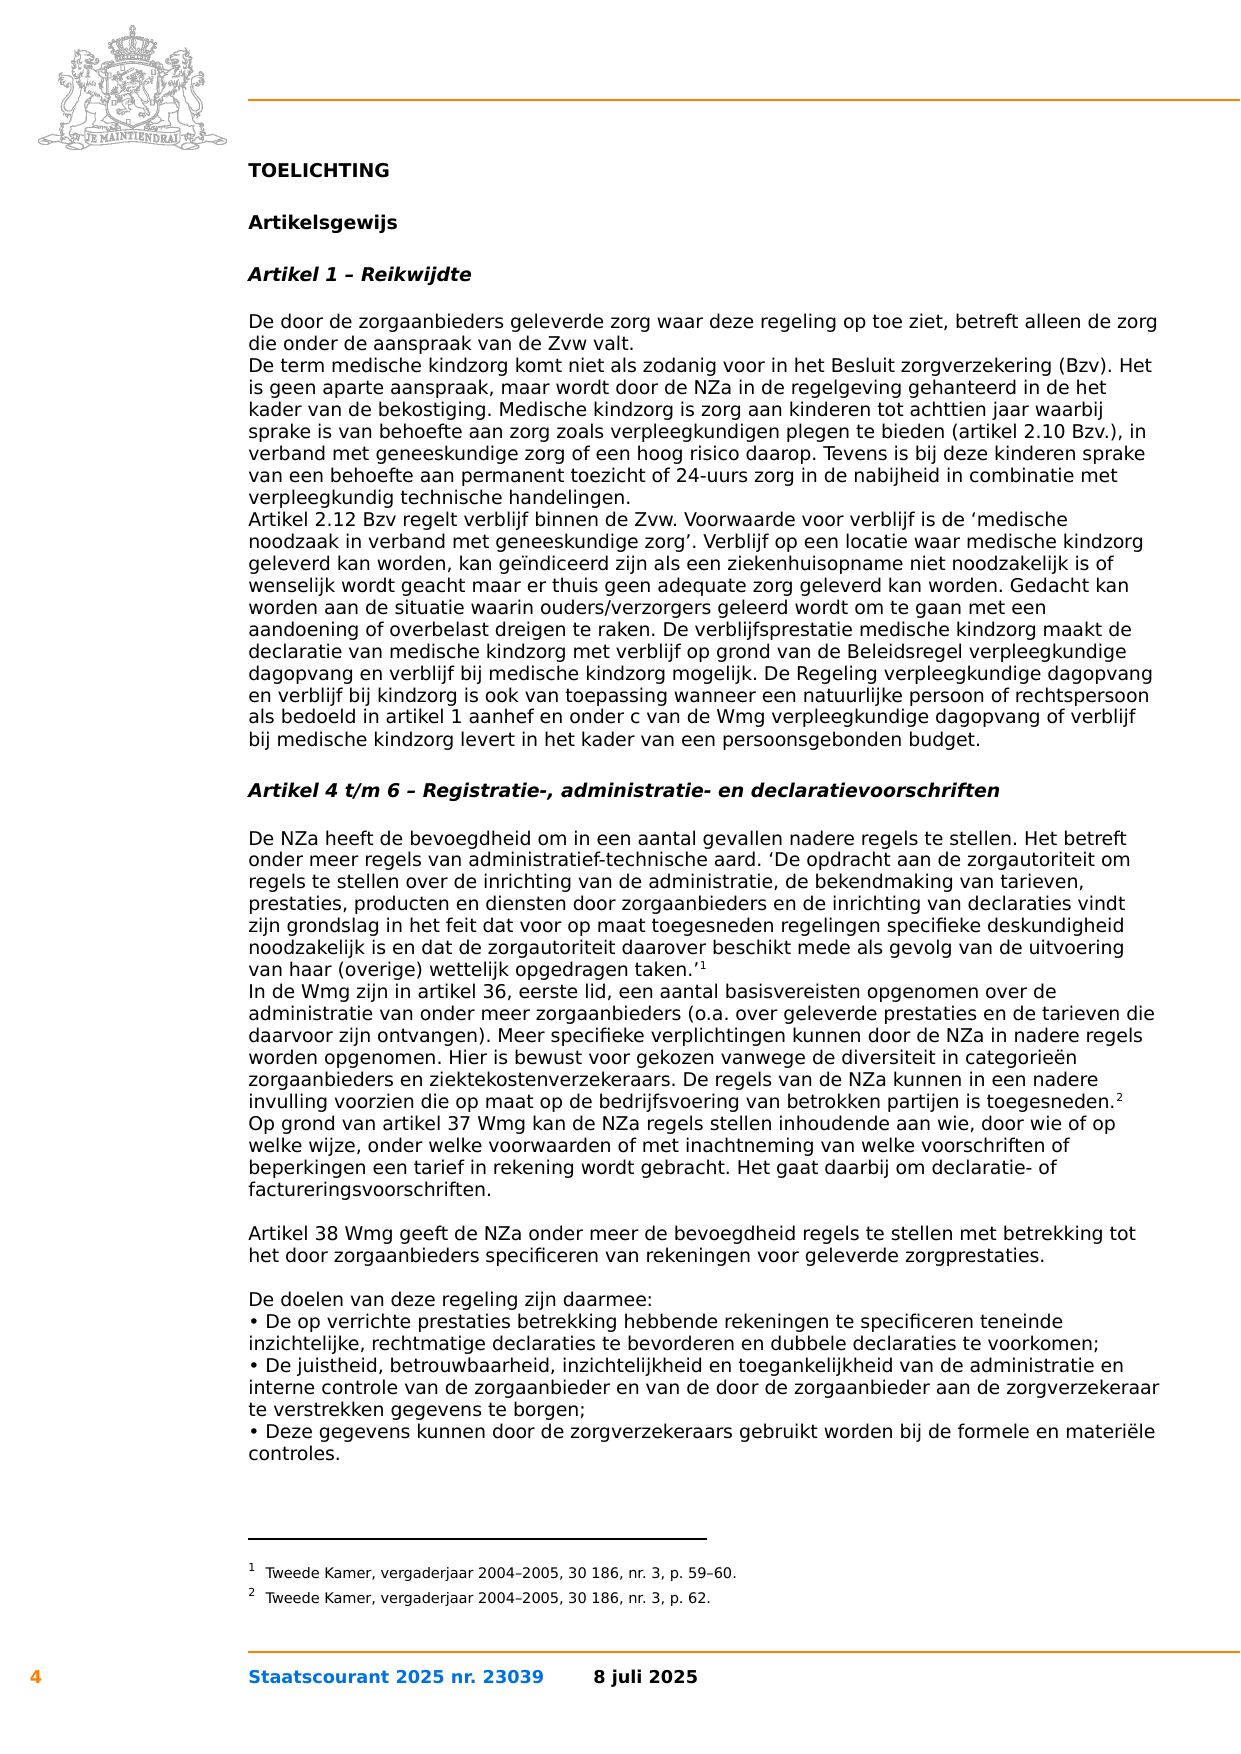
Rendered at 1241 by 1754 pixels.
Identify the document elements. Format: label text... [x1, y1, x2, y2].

text Op grond van artikel 37 Wmg kan de NZa regels stellen inhoudende aan wie, door wie of op welke wijze, onder welke voorwaarden of met inachtneming van welke voorschriften of beperkingen een tarief in rekening wordt gebracht. Het gaat daarbij om declaratie- of factureringsvoorschriften. [248, 1113, 1163, 1201]
text • De juistheid, betrouwbaarheid, inzichtelijkheid en toegankelijkheid van de administratie en interne controle van de zorgaanbieder en van de door de zorgaanbieder aan de zorgverzekeraar te verstrekken gegevens te borgen; [248, 1355, 1163, 1421]
subtitle Artikel 4 t/m 6 – Registratie-, administratie- en declaratievoorschriften [248, 780, 1163, 802]
text • Deze gegevens kunnen door de zorgverzekeraars gebruikt worden bij de formele en materiële controles. [248, 1421, 1163, 1464]
subtitle Artikel 1 – Reikwijdte [248, 264, 1163, 286]
text De term medische kindzorg komt niet als zodanig voor in het Besluit zorgverzekering (Bzv). Het is geen aparte aanspraak, maar wordt door de NZa in de regelgeving gehanteerd in de het kader van de bekostiging. Medische kindzorg is zorg aan kinderen tot achttien jaar waarbij sprake is van behoefte aan zorg zoals verpleegkundigen plegen te bieden (artikel 2.10 Bzv.), in verband met geneeskundige zorg of een hoog risico daarop. Tevens is bij deze kinderen sprake van een behoefte aan permanent toezicht of 24-uurs zorg in de nabijheid in combinatie met verpleegkundig technische handelingen. [248, 355, 1163, 509]
text Tweede Kamer, vergaderjaar 2004–2005, 30 186, nr. 3, p. 59–60. [248, 1561, 1163, 1583]
picture [38, 25, 227, 150]
text Tweede Kamer, vergaderjaar 2004–2005, 30 186, nr. 3, p. 62. [248, 1586, 1163, 1608]
text De NZa heeft de bevoegdheid om in een aantal gevallen nadere regels te stellen. Het betreft onder meer regels van administratief-technische aard. ‘De opdracht aan de zorgautoriteit om regels te stellen over de inrichting van de administratie, de bekendmaking van tarieven, prestaties, producten en diensten door zorgaanbieders en de inrichting van declaraties vindt zijn grondslag in het feit dat voor op maat toegesneden regelingen specifieke deskundigheid noodzakelijk is en dat de zorgautoriteit daarover beschikt mede als gevolg van de uitvoering van haar (overige) wettelijk opgedragen taken.’ [248, 827, 1163, 981]
subtitle TOELICHTING [248, 160, 1163, 182]
text Artikel 38 Wmg geeft de NZa onder meer de bevoegdheid regels te stellen met betrekking tot het door zorgaanbieders specificeren van rekeningen voor geleverde zorgprestaties. [248, 1223, 1163, 1267]
text De door de zorgaanbieders geleverde zorg waar deze regeling op toe ziet, betreft alleen de zorg die onder de aanspraak van de Zvw valt. [248, 311, 1163, 355]
text Artikel 2.12 Bzv regelt verblijf binnen de Zvw. Voorwaarde voor verblijf is de ‘medische noodzaak in verband met geneeskundige zorg’. Verblijf op een locatie waar medische kindzorg geleverd kan worden, kan geïndiceerd zijn als een ziekenhuisopname niet noodzakelijk is of wenselijk wordt geacht maar er thuis geen adequate zorg geleverd kan worden. Gedacht kan worden aan de situatie waarin ouders/verzorgers geleerd wordt om te gaan met een aandoening of overbelast dreigen te raken. De verblijfsprestatie medische kindzorg maakt de declaratie van medische kindzorg met verblijf op grond van de Beleidsregel verpleegkundige dagopvang en verblijf bij medische kindzorg mogelijk. De Regeling verpleegkundige dagopvang en verblijf bij kindzorg is ook van toepassing wanneer een natuurlijke persoon of rechtspersoon als bedoeld in artikel 1 aanhef en onder c van de Wmg verpleegkundige dagopvang of verblijf bij medische kindzorg levert in het kader van een persoonsgebonden budget. [248, 509, 1163, 750]
subtitle Artikelsgewijs [248, 212, 1163, 234]
text In de Wmg zijn in artikel 36, eerste lid, een aantal basisvereisten opgenomen over de administratie van onder meer zorgaanbieders (o.a. over geleverde prestaties en de tarieven die daarvoor zijn ontvangen). Meer specifieke verplichtingen kunnen door de NZa in nadere regels worden opgenomen. Hier is bewust voor gekozen vanwege de diversiteit in categorieën zorgaanbieders en ziektekostenverzekeraars. De regels van de NZa kunnen in een nadere invulling voorzien die op maat op de bedrijfsvoering van betrokken partijen is toegesneden. [248, 981, 1163, 1113]
text De doelen van deze regeling zijn daarmee: [248, 1289, 1163, 1311]
text • De op verrichte prestaties betrekking hebbende rekeningen te specificeren teneinde inzichtelijke, rechtmatige declaraties te bevorderen en dubbele declaraties te voorkomen; [248, 1311, 1163, 1355]
